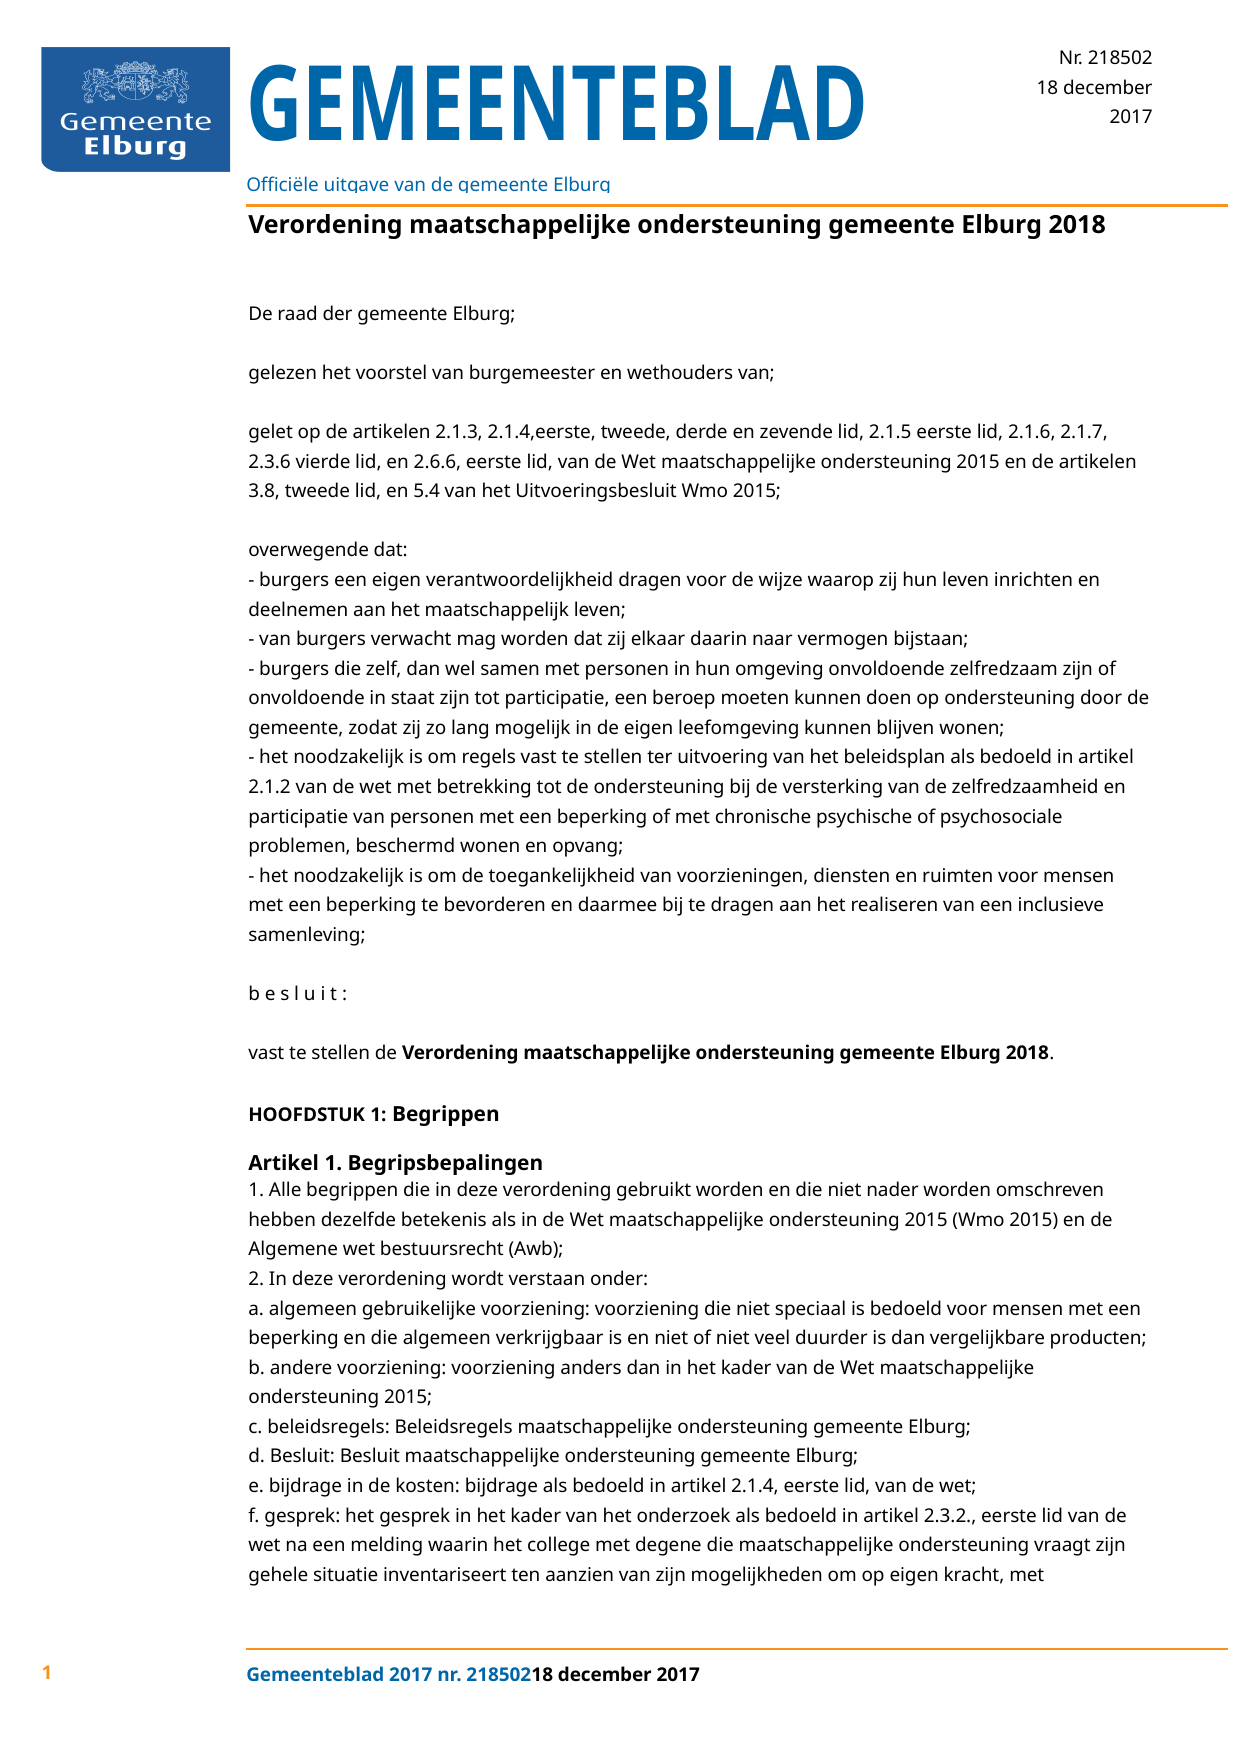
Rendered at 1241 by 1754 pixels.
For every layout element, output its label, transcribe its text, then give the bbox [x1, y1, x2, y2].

text f. gesprek: het gesprek in het kader van het onderzoek als bedoeld in artikel 2.3.2., eerste lid van de wet na een melding waarin het college met degene die maatschappelijke ondersteuning vraagt zijn gehele situatie inventariseert ten aanzien van zijn mogelijkheden om op eigen kracht, met [248, 1502, 1152, 1587]
text HOOFDSTUK 1: Begrippen [248, 1099, 1152, 1127]
text vast te stellen de Verordening maatschappelijke ondersteuning gemeente Elburg 2018. [248, 1039, 1152, 1065]
text d. Besluit: Besluit maatschappelijke ondersteuning gemeente Elburg; [248, 1443, 1152, 1468]
text e. bijdrage in de kosten: bijdrage als bedoeld in artikel 2.1.4, eerste lid, van de wet; [248, 1472, 1152, 1498]
text c. beleidsregels: Beleidsregels maatschappelijke ondersteuning gemeente Elburg; [248, 1413, 1152, 1439]
text 1. Alle begrippen die in deze verordening gebruikt worden en die niet nader worden omschreven hebben dezelfde betekenis als in de Wet maatschappelijke ondersteuning 2015 (Wmo 2015) en de Algemene wet bestuursrecht (Awb); [248, 1176, 1152, 1261]
text a. algemeen gebruikelijke voorziening: voorziening die niet speciaal is bedoeld voor mensen met een beperking en die algemeen verkrijgbaar is en niet of niet veel duurder is dan vergelijkbare producten; [248, 1295, 1152, 1350]
text Verordening maatschappelijke ondersteuning gemeente Elburg 2018 [248, 207, 1152, 241]
text 2. In deze verordening wordt verstaan onder: [248, 1265, 1152, 1291]
text - het noodzakelijk is om de toegankelijkheid van voorzieningen, diensten en ruimten voor mensen met een beperking te bevorderen en daarmee bij te dragen aan het realiseren van een inclusieve samenleving; [248, 862, 1152, 947]
text - burgers die zelf, dan wel samen met personen in hun omgeving onvoldoende zelfredzaam zijn of onvoldoende in staat zijn tot participatie, een beroep moeten kunnen doen op ondersteuning door de gemeente, zodat zij zo lang mogelijk in de eigen leefomgeving kunnen blijven wonen; [248, 655, 1152, 740]
text - van burgers verwacht mag worden dat zij elkaar daarin naar vermogen bijstaan; [248, 625, 1152, 651]
text b. andere voorziening: voorziening anders dan in het kader van de Wet maatschappelijke ondersteuning 2015; [248, 1354, 1152, 1409]
text - burgers een eigen verantwoordelijkheid dragen voor de wijze waarop zij hun leven inrichten en deelnemen aan het maatschappelijk leven; [248, 566, 1152, 621]
text Artikel 1. Begripsbepalingen [248, 1148, 1152, 1176]
text overwegende dat: [248, 537, 1152, 562]
text De raad der gemeente Elburg; [248, 300, 1152, 326]
text b e s l u i t : [248, 980, 1152, 1006]
text gelet op de artikelen 2.1.3, 2.1.4,eerste, tweede, derde en zevende lid, 2.1.5 eerste lid, 2.1.6, 2.1.7, 2.3.6 vierde lid, en 2.6.6, eerste lid, van de Wet maatschappelijke ondersteuning 2015 en de artikelen 3.8, tweede lid, en 5.4 van het Uitvoeringsbesluit Wmo 2015; [248, 418, 1152, 503]
text - het noodzakelijk is om regels vast te stellen ter uitvoering van het beleidsplan als bedoeld in artikel 2.1.2 van de wet met betrekking tot de ondersteuning bij de versterking van de zelfredzaamheid en participatie van personen met een beperking of met chronische psychische of psychosociale problemen, beschermd wonen en opvang; [248, 744, 1152, 858]
text gelezen het voorstel van burgemeester en wethouders van; [248, 359, 1152, 385]
picture [41, 47, 231, 172]
